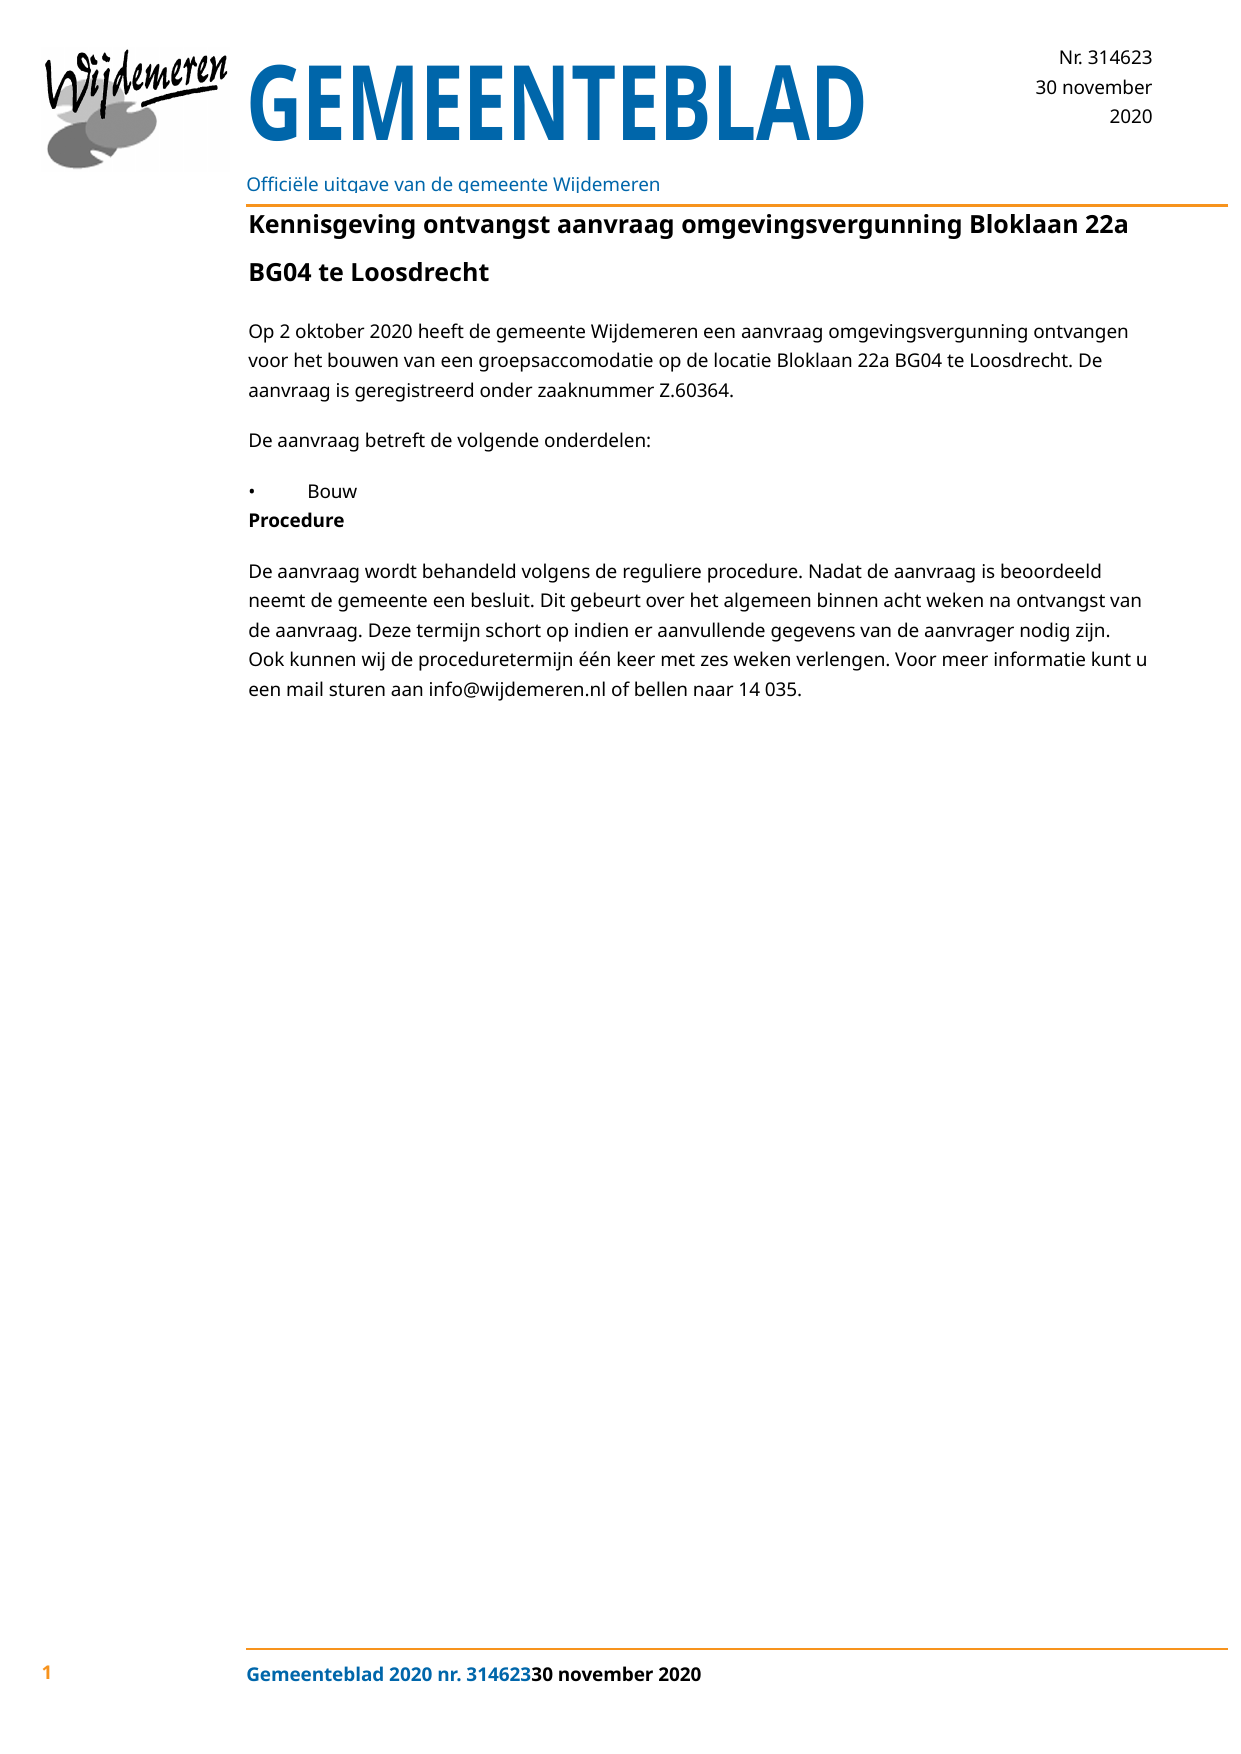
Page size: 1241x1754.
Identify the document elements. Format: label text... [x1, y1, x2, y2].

text De aanvraag betreft de volgende onderdelen: [248, 427, 1152, 453]
text De aanvraag wordt behandeld volgens de reguliere procedure. Nadat de aanvraag is beoordeeld neemt de gemeente een besluit. Dit gebeurt over het algemeen binnen acht weken na ontvangst van de aanvraag. Deze termijn schort op indien er aanvullende gegevens van de aanvrager nodig zijn. Ook kunnen wij de proceduretermijn één keer met zes weken verlengen. Voor meer informatie kunt u een mail sturen aan info@wijdemeren.nl of bellen naar 14 035. [248, 558, 1152, 702]
text Procedure [248, 507, 1152, 533]
text Kennisgeving ontvangst aanvraag omgevingsvergunning Bloklaan 22a BG04 te Loosdrecht [248, 207, 1152, 288]
picture [41, 47, 231, 172]
list Bouw [248, 478, 1152, 504]
text Op 2 oktober 2020 heeft de gemeente Wijdemeren een aanvraag omgevingsvergunning ontvangen voor het bouwen van een groepsaccomodatie op de locatie Bloklaan 22a BG04 te Loosdrecht. De aanvraag is geregistreerd onder zaaknummer Z.60364. [248, 318, 1152, 403]
